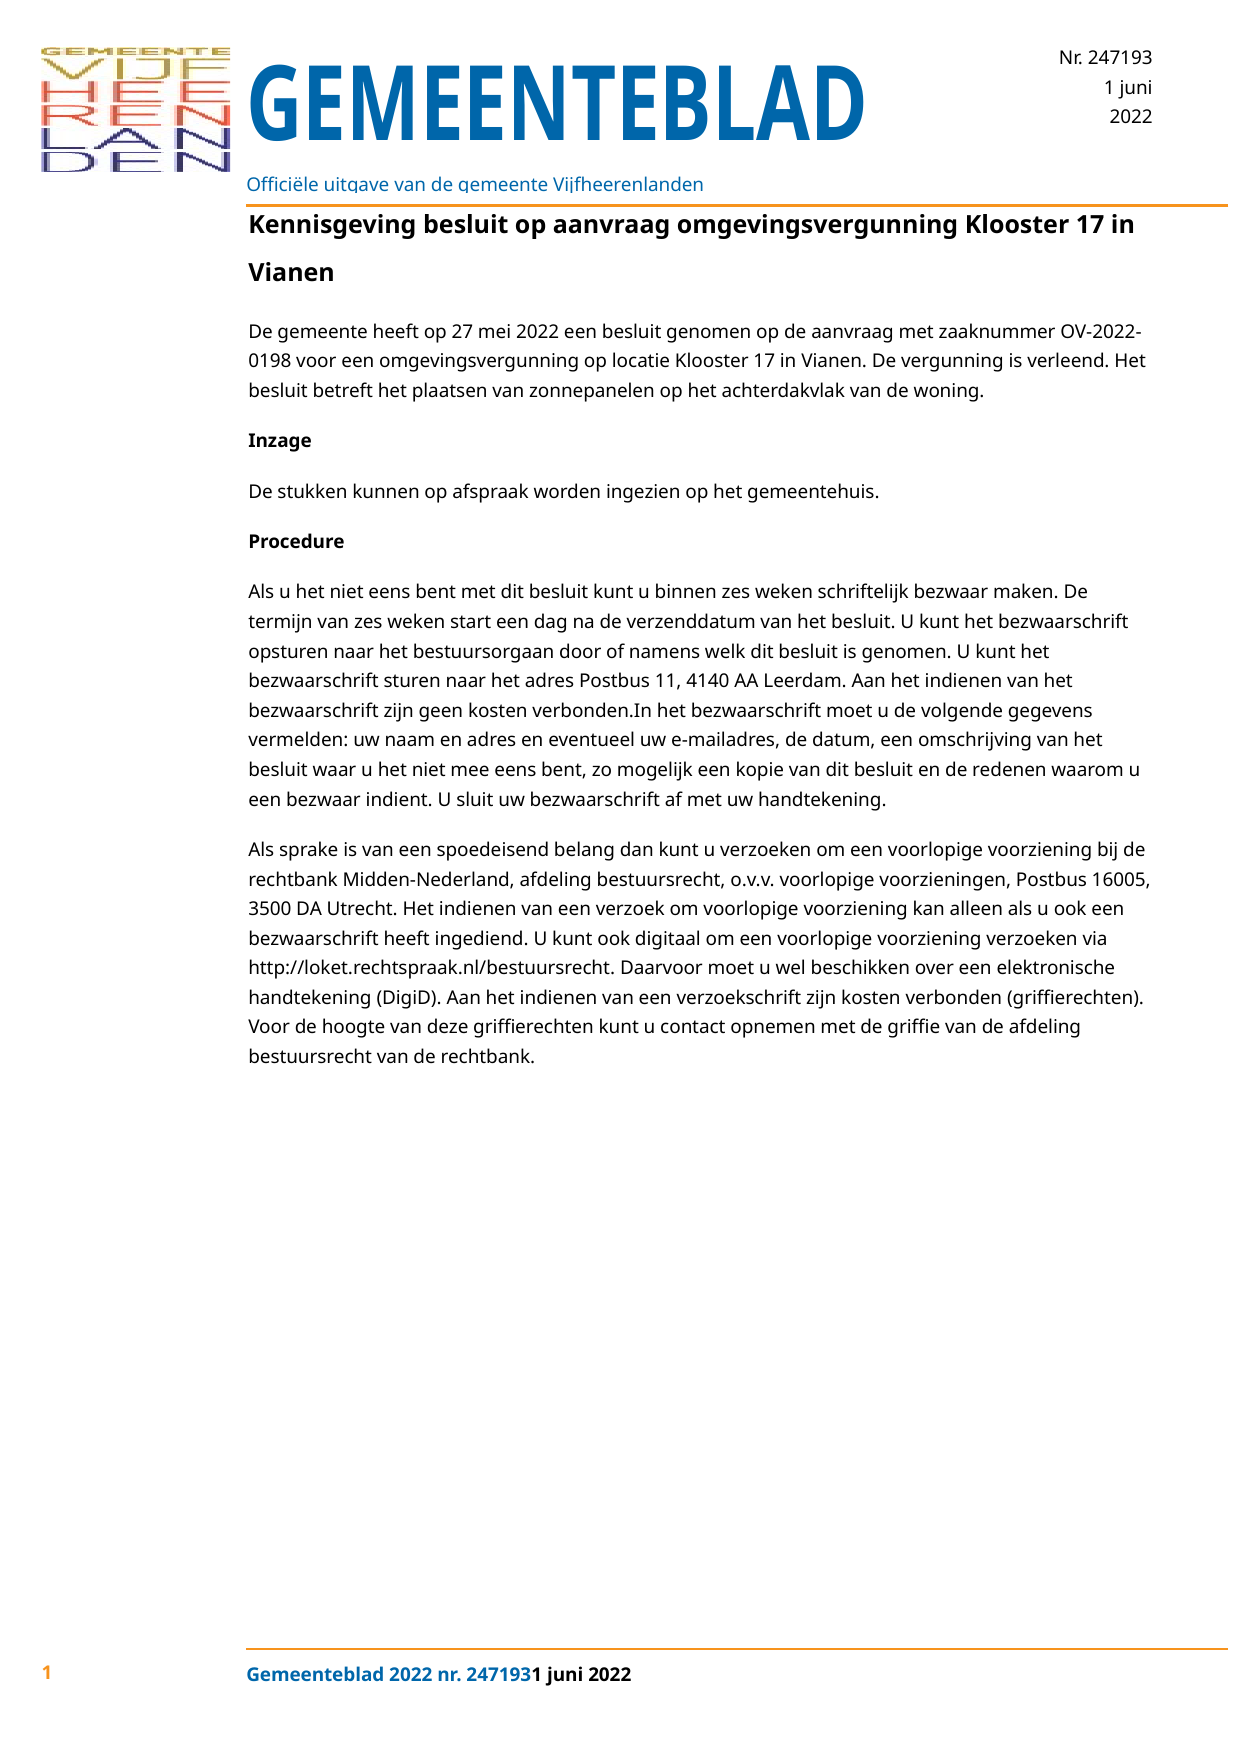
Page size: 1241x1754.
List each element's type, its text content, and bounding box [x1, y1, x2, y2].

picture [41, 47, 231, 172]
text Als sprake is van een spoedeisend belang dan kunt u verzoeken om een voorlopige voorziening bij de rechtbank Midden-Nederland, afdeling bestuursrecht, o.v.v. voorlopige voorzieningen, Postbus 16005, 3500 DA Utrecht. Het indienen van een verzoek om voorlopige voorziening kan alleen als u ook een bezwaarschrift heeft ingediend. U kunt ook digitaal om een voorlopige voorziening verzoeken via http://loket.rechtspraak.nl/bestuursrecht. Daarvoor moet u wel beschikken over een elektronische handtekening (DigiD). Aan het indienen van een verzoekschrift zijn kosten verbonden (griffierechten). Voor de hoogte van deze griffierechten kunt u contact opnemen met de griffie van de afdeling bestuursrecht van de rechtbank. [248, 836, 1152, 1069]
text Als u het niet eens bent met dit besluit kunt u binnen zes weken schriftelijk bezwaar maken. De termijn van zes weken start een dag na de verzenddatum van het besluit. U kunt het bezwaarschrift opsturen naar het bestuursorgaan door of namens welk dit besluit is genomen. U kunt het bezwaarschrift sturen naar het adres Postbus 11, 4140 AA Leerdam. Aan het indienen van het bezwaarschrift zijn geen kosten verbonden.In het bezwaarschrift moet u de volgende gegevens vermelden: uw naam en adres en eventueel uw e-mailadres, de datum, een omschrijving van het besluit waar u het niet mee eens bent, zo mogelijk een kopie van dit besluit en de redenen waarom u een bezwaar indient. U sluit uw bezwaarschrift af met uw handtekening. [248, 579, 1152, 812]
text Inzage [248, 427, 1152, 453]
text Procedure [248, 528, 1152, 554]
text Kennisgeving besluit op aanvraag omgevingsvergunning Klooster 17 in Vianen [248, 207, 1152, 288]
text De gemeente heeft op 27 mei 2022 een besluit genomen op de aanvraag met zaaknummer OV-2022-0198 voor een omgevingsvergunning op locatie Klooster 17 in Vianen. De vergunning is verleend. Het besluit betreft het plaatsen van zonnepanelen op het achterdakvlak van de woning. [248, 318, 1152, 403]
text De stukken kunnen op afspraak worden ingezien op het gemeentehuis. [248, 478, 1152, 504]
